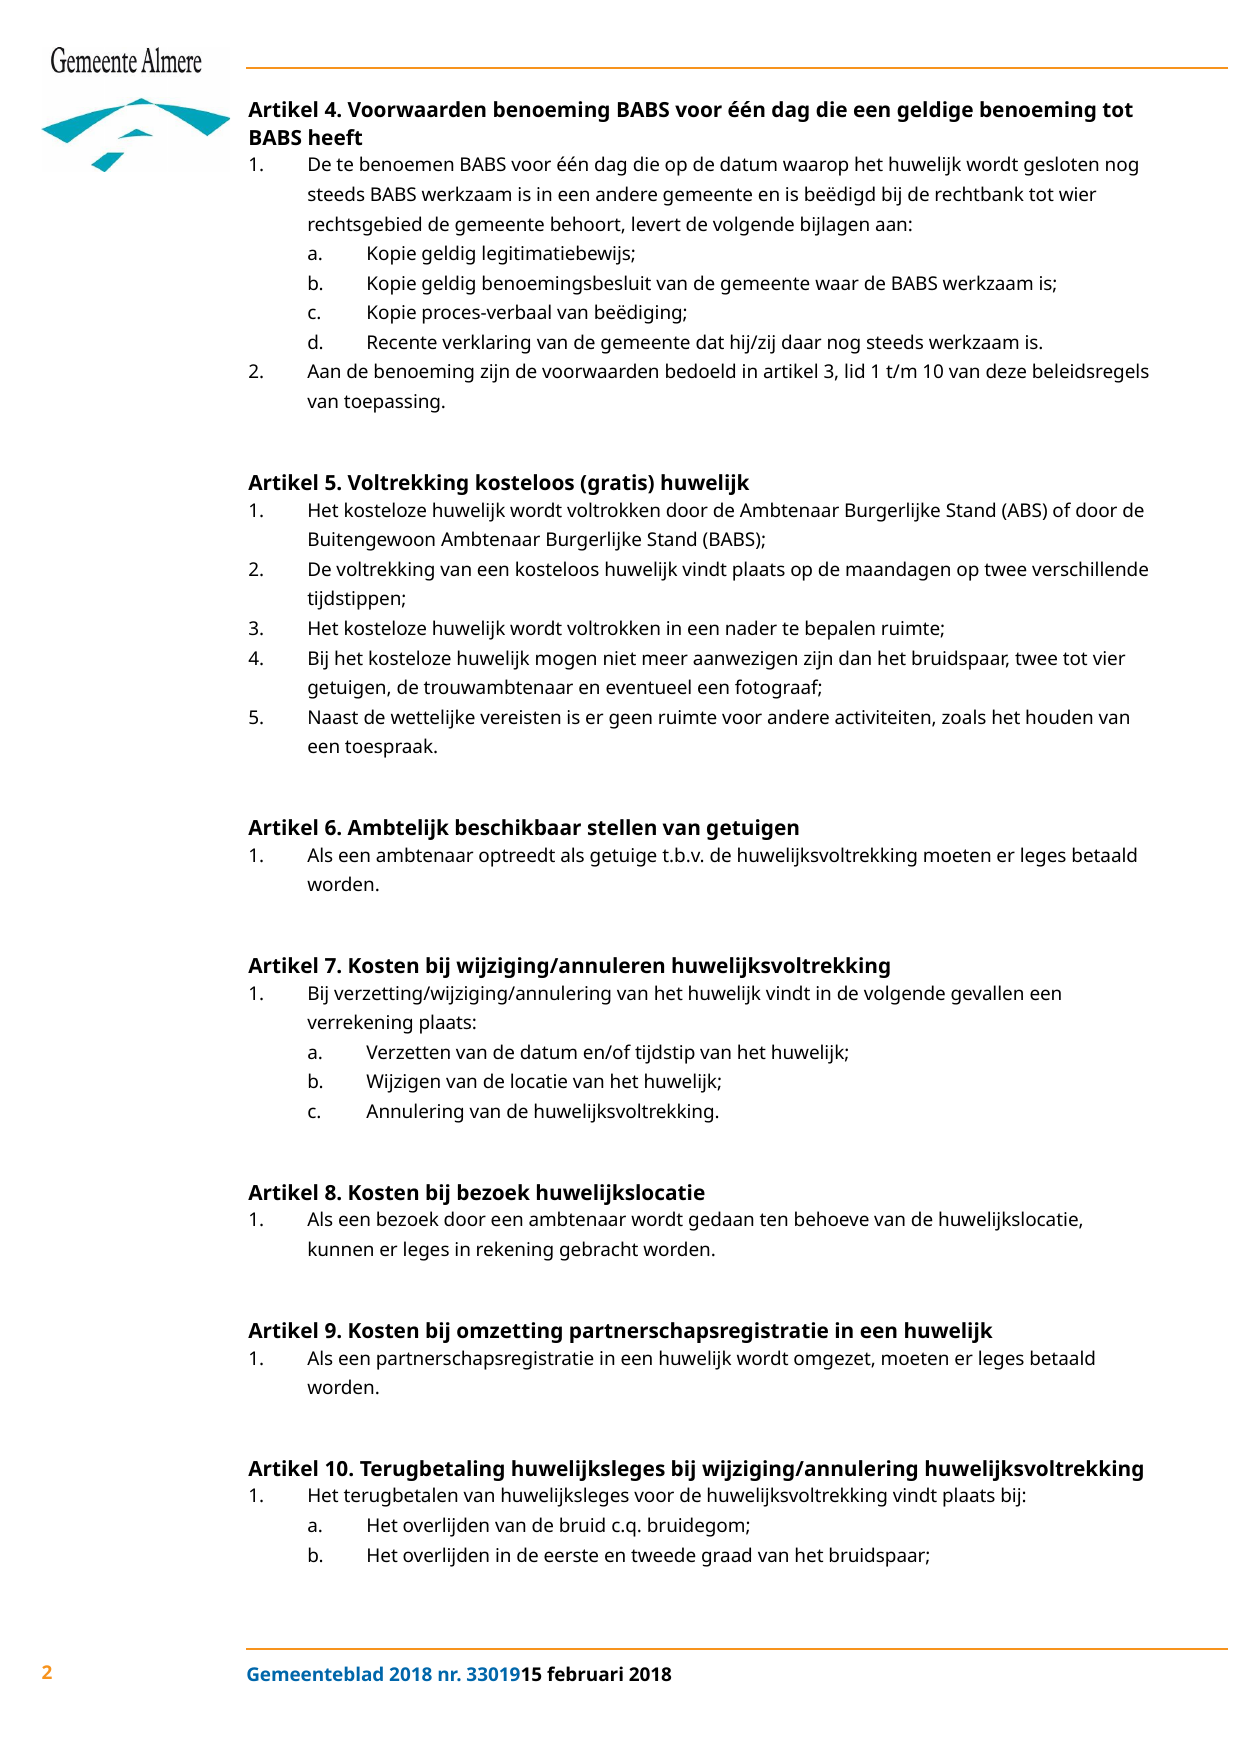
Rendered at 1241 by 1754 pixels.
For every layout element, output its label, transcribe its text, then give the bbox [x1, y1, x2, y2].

list Bij het kosteloze huwelijk mogen niet meer aanwezigen zijn dan het bruidspaar, twee tot vier getuigen, de trouwambtenaar en eventueel een fotograaf; [248, 645, 1152, 700]
picture [41, 47, 231, 172]
text Artikel 6. Ambtelijk beschikbaar stellen van getuigen [248, 813, 1152, 842]
list Als een partnerschapsregistratie in een huwelijk wordt omgezet, moeten er leges betaald worden. [248, 1345, 1152, 1400]
list Bij verzetting/wijziging/annulering van het huwelijk vindt in de volgende gevallen een verrekening plaats: [248, 980, 1152, 1035]
list Wijzigen van de locatie van het huwelijk; [307, 1069, 1152, 1094]
list Recente verklaring van de gemeente dat hij/zij daar nog steeds werkzaam is. [307, 329, 1152, 355]
text Artikel 7. Kosten bij wijziging/annuleren huwelijksvoltrekking [248, 951, 1152, 980]
list Verzetten van de datum en/of tijdstip van het huwelijk; [307, 1039, 1152, 1065]
list Aan de benoeming zijn de voorwaarden bedoeld in artikel 3, lid 1 t/m 10 van deze beleidsregels van toepassing. [248, 359, 1152, 414]
list Annulering van de huwelijksvoltrekking. [307, 1098, 1152, 1124]
list De voltrekking van een kosteloos huwelijk vindt plaats op de maandagen op twee verschillende tijdstippen; [248, 556, 1152, 611]
list Als een ambtenaar optreedt als getuige t.b.v. de huwelijksvoltrekking moeten er leges betaald worden. [248, 842, 1152, 897]
list Het kosteloze huwelijk wordt voltrokken door de Ambtenaar Burgerlijke Stand (ABS) of door de Buitengewoon Ambtenaar Burgerlijke Stand (BABS); [248, 497, 1152, 552]
list Het overlijden van de bruid c.q. bruidegom; [307, 1512, 1152, 1538]
list Kopie geldig legitimatiebewijs; [307, 240, 1152, 266]
list Kopie geldig benoemingsbesluit van de gemeente waar de BABS werkzaam is; [307, 270, 1152, 296]
list Als een bezoek door een ambtenaar wordt gedaan ten behoeve van de huwelijkslocatie, kunnen er leges in rekening gebracht worden. [248, 1207, 1152, 1262]
text Artikel 8. Kosten bij bezoek huwelijkslocatie [248, 1178, 1152, 1207]
list Het overlijden in de eerste en tweede graad van het bruidspaar; [307, 1542, 1152, 1568]
list Het kosteloze huwelijk wordt voltrokken in een nader te bepalen ruimte; [248, 615, 1152, 641]
text Artikel 5. Voltrekking kosteloos (gratis) huwelijk [248, 468, 1152, 497]
text Artikel 10. Terugbetaling huwelijksleges bij wijziging/annulering huwelijksvoltrekking [248, 1454, 1152, 1483]
list De te benoemen BABS voor één dag die op de datum waarop het huwelijk wordt gesloten nog steeds BABS werkzaam is in een andere gemeente en is beëdigd bij de rechtbank tot wier rechtsgebied de gemeente behoort, levert de volgende bijlagen aan: [248, 152, 1152, 237]
text Artikel 4. Voorwaarden benoeming BABS voor één dag die een geldige benoeming tot BABS heeft [248, 95, 1152, 152]
text Artikel 9. Kosten bij omzetting partnerschapsregistratie in een huwelijk [248, 1316, 1152, 1345]
list Het terugbetalen van huwelijksleges voor de huwelijksvoltrekking vindt plaats bij: [248, 1483, 1152, 1508]
list Naast de wettelijke vereisten is er geen ruimte voor andere activiteiten, zoals het houden van een toespraak. [248, 704, 1152, 759]
list Kopie proces-verbaal van beëdiging; [307, 299, 1152, 325]
